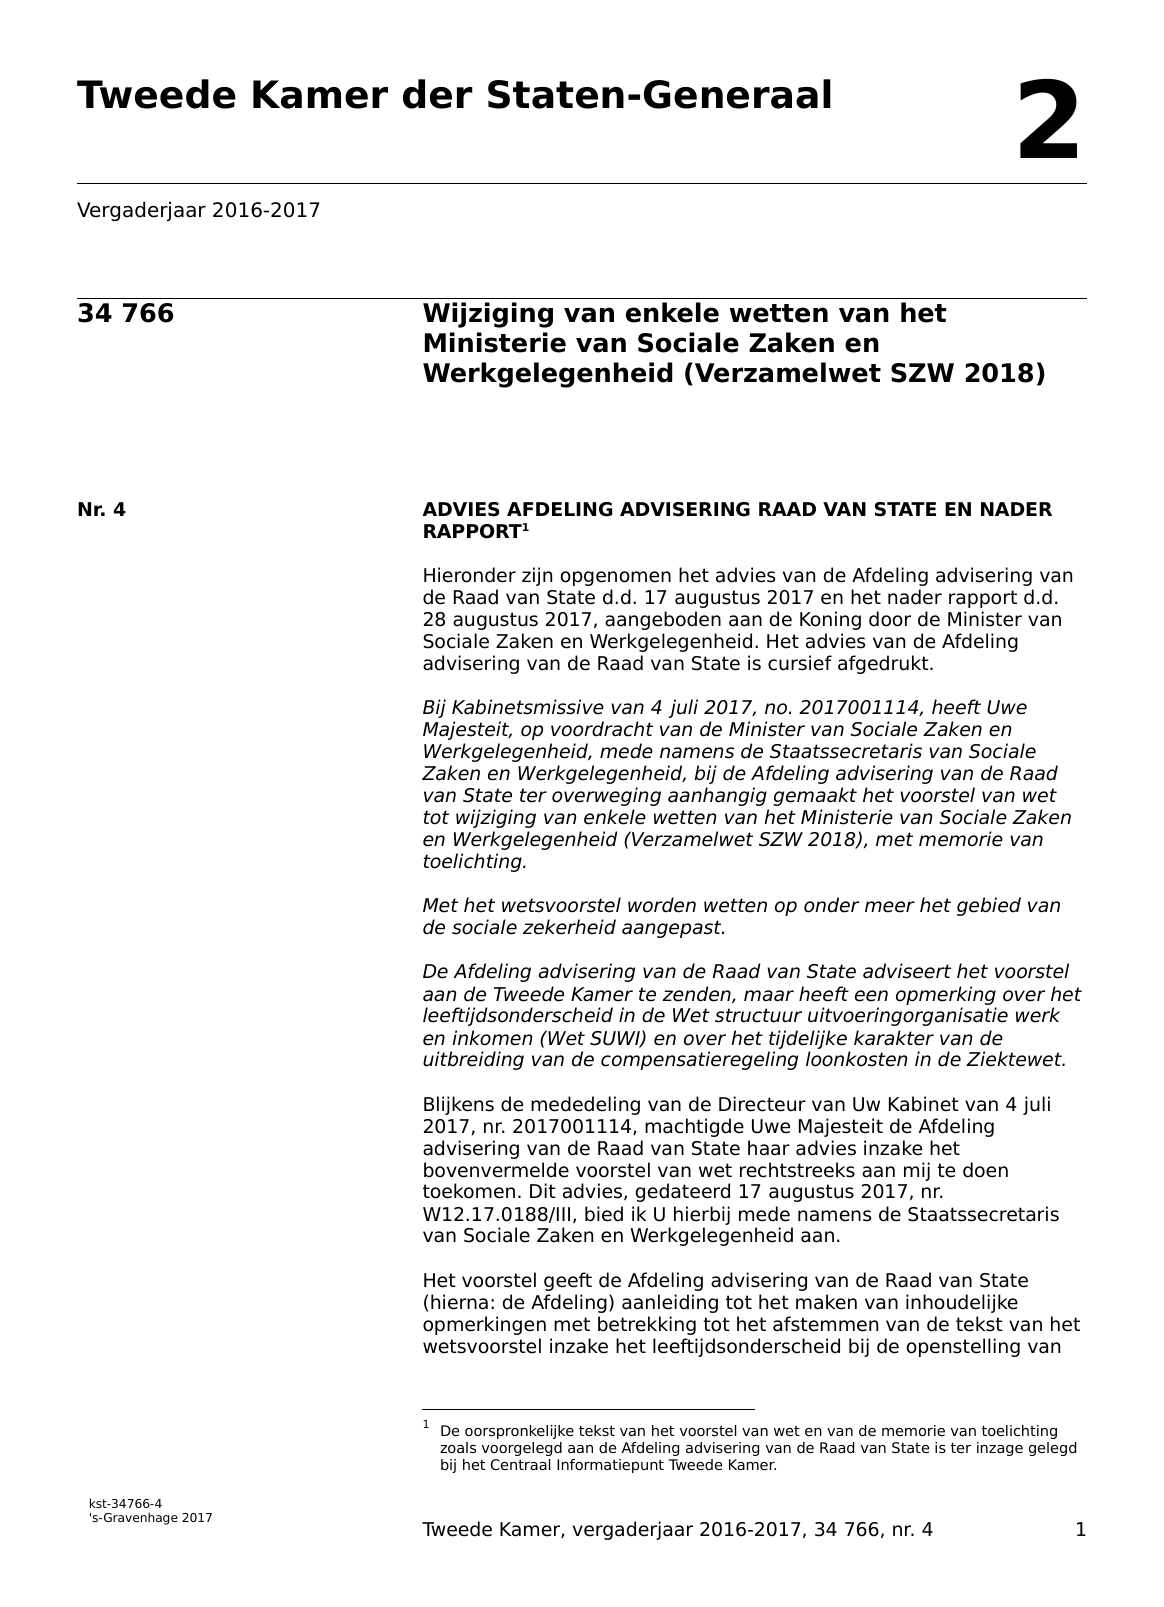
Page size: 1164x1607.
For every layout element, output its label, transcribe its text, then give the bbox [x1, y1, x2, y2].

text kst-34766-4 [88, 1497, 323, 1511]
table_header Tweede Kamer der Staten-Generaal [77, 59, 886, 183]
table_header 2 [886, 59, 1087, 183]
subtitle 34 766 Wijziging van enkele wetten van het Ministerie van Sociale Zaken en Werkgelegenheid (Verzamelwet SZW 2018) [77, 299, 1087, 388]
text Het voorstel geeft de Afdeling advisering van de Raad van State (hierna: de Afdeling) aanleiding tot het maken van inhoudelijke opmerkingen met betrekking tot het afstemmen van de tekst van het wetsvoorstel inzake het leeftijdsonderscheid bij de openstelling van [422, 1269, 1087, 1357]
text De Afdeling advisering van de Raad van State adviseert het voorstel aan de Tweede Kamer te zenden, maar heeft een opmerking over het leeftijdsonderscheid in de Wet structuur uitvoeringorganisatie werk en inkomen (Wet SUWI) en over het tijdelijke karakter van de uitbreiding van de compensatieregeling loonkosten in de Ziektewet. [422, 961, 1087, 1071]
text Hieronder zijn opgenomen het advies van de Afdeling advisering van de Raad van State d.d. 17 augustus 2017 en het nader rapport d.d. 28 augustus 2017, aangeboden aan de Koning door de Minister van Sociale Zaken en Werkgelegenheid. Het advies van de Afdeling advisering van de Raad van State is cursief afgedrukt. [422, 565, 1087, 675]
text De oorspronkelijke tekst van het voorstel van wet en van de memorie van toelichting zoals voorgelegd aan de Afdeling advisering van de Raad van State is ter inzage gelegd bij het Centraal Informatiepunt Tweede Kamer. [422, 1418, 1087, 1474]
text Bij Kabinetsmissive van 4 juli 2017, no. 2017001114, heeft Uwe Majesteit, op voordracht van de Minister van Sociale Zaken en Werkgelegenheid, mede namens de Staatssecretaris van Sociale Zaken en Werkgelegenheid, bij de Afdeling advisering van de Raad van State ter overweging aanhangig gemaakt het voorstel van wet tot wijziging van enkele wetten van het Ministerie van Sociale Zaken en Werkgelegenheid (Verzamelwet SZW 2018), met memorie van toelichting. [422, 697, 1087, 873]
subtitle Nr. 4 ADVIES AFDELING ADVISERING RAAD VAN STATE EN NADER RAPPORT [77, 499, 1087, 543]
table_cell Vergaderjaar 2016-2017 [77, 184, 1087, 298]
text 's-Gravenhage 2017 [88, 1511, 323, 1525]
text Met het wetsvoorstel worden wetten op onder meer het gebied van de sociale zekerheid aangepast. [422, 895, 1087, 939]
text Blijkens de mededeling van de Directeur van Uw Kabinet van 4 juli 2017, nr. 2017001114, machtigde Uwe Majesteit de Afdeling advisering van de Raad van State haar advies inzake het bovenvermelde voorstel van wet rechtstreeks aan mij te doen toekomen. Dit advies, gedateerd 17 augustus 2017, nr. W12.17.0188/III, bied ik U hierbij mede namens de Staatssecretaris van Sociale Zaken en Werkgelegenheid aan. [422, 1093, 1087, 1247]
